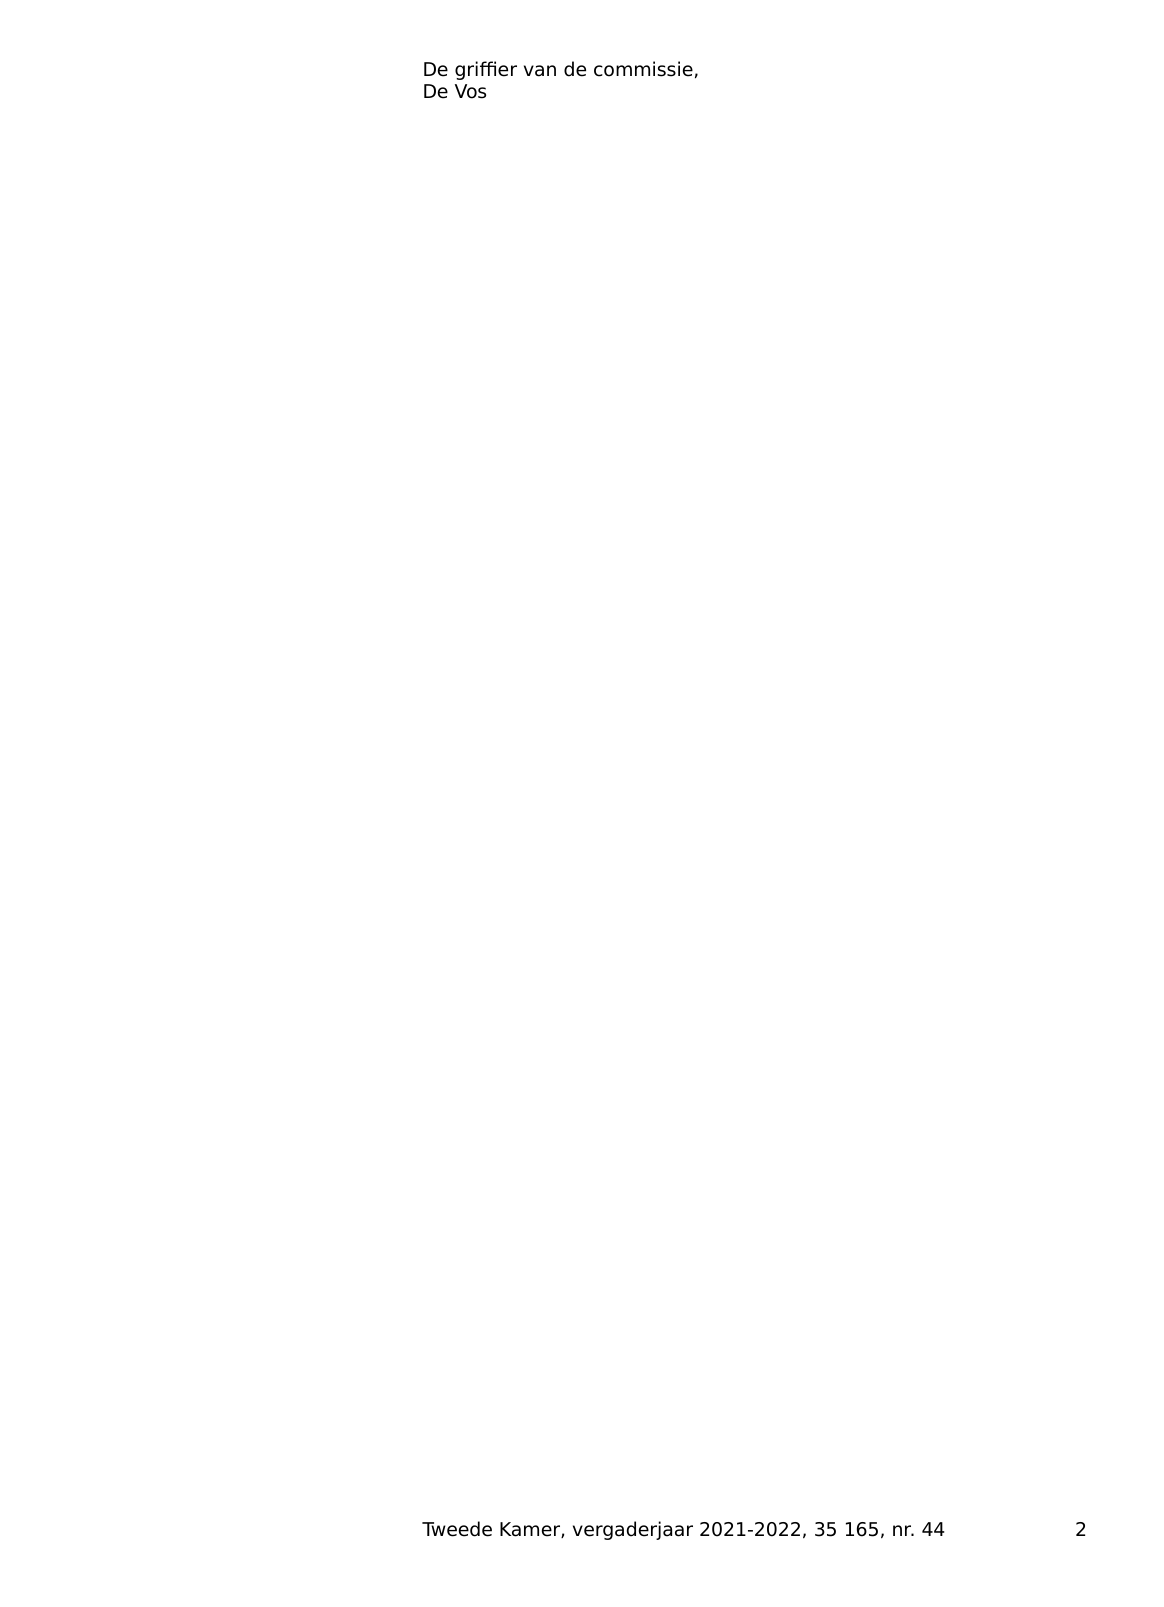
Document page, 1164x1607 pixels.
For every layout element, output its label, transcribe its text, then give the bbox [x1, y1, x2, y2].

text De griffier van de commissie, De Vos [422, 59, 1087, 103]
